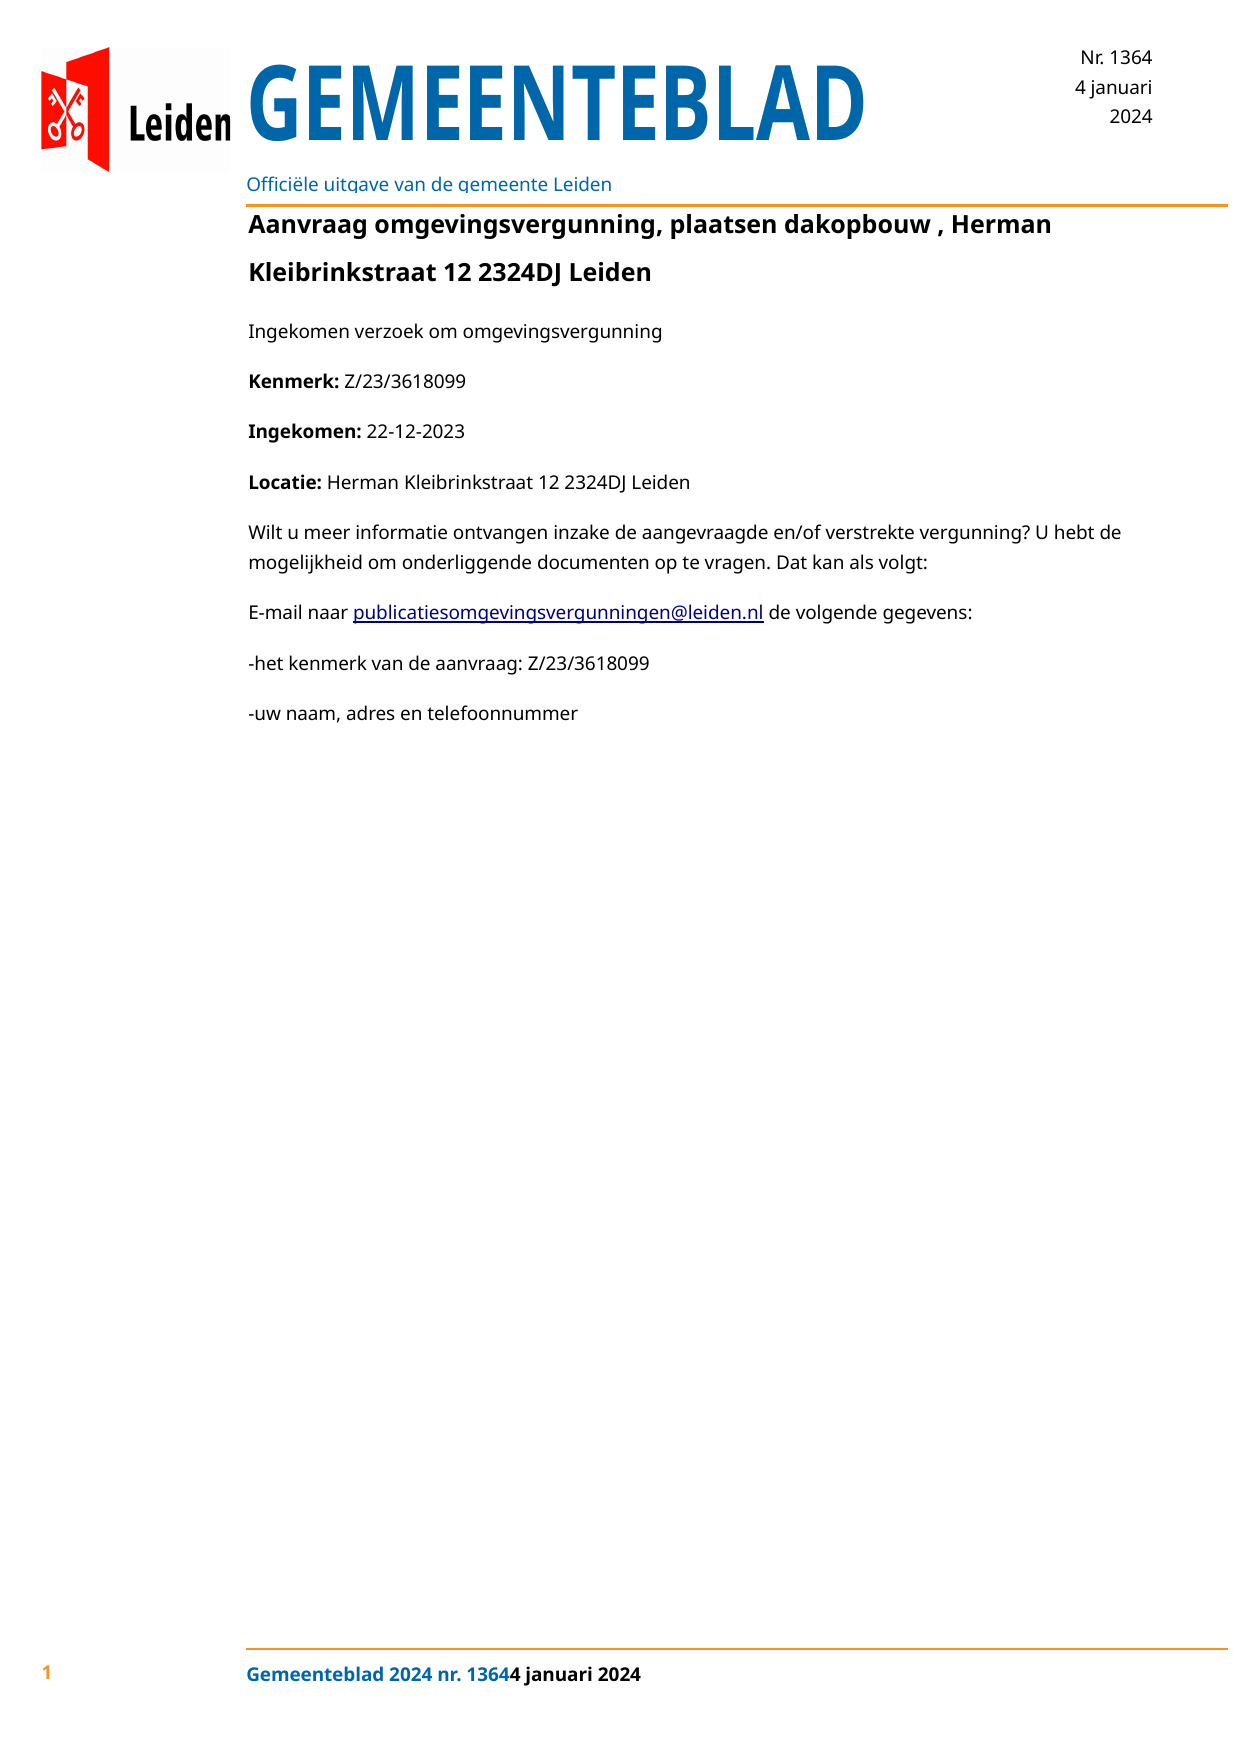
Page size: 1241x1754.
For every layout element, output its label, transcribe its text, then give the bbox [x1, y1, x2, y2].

text -uw naam, adres en telefoonnummer [248, 700, 1152, 726]
text E-mail naar publicatiesomgevingsvergunningen@leiden.nl de volgende gegevens: [248, 599, 1152, 625]
text Kenmerk: Z/23/3618099 [248, 368, 1152, 394]
text Wilt u meer informatie ontvangen inzake de aangevraagde en/of verstrekte vergunning? U hebt de mogelijkheid om onderliggende documenten op te vragen. Dat kan als volgt: [248, 519, 1152, 575]
text Locatie: Herman Kleibrinkstraat 12 2324DJ Leiden [248, 469, 1152, 495]
text Aanvraag omgevingsvergunning, plaatsen dakopbouw , Herman Kleibrinkstraat 12 2324DJ Leiden [248, 207, 1152, 288]
text Ingekomen: 22-12-2023 [248, 419, 1152, 444]
text Ingekomen verzoek om omgevingsvergunning [248, 318, 1152, 344]
picture [41, 47, 231, 172]
text -het kenmerk van de aanvraag: Z/23/3618099 [248, 650, 1152, 676]
